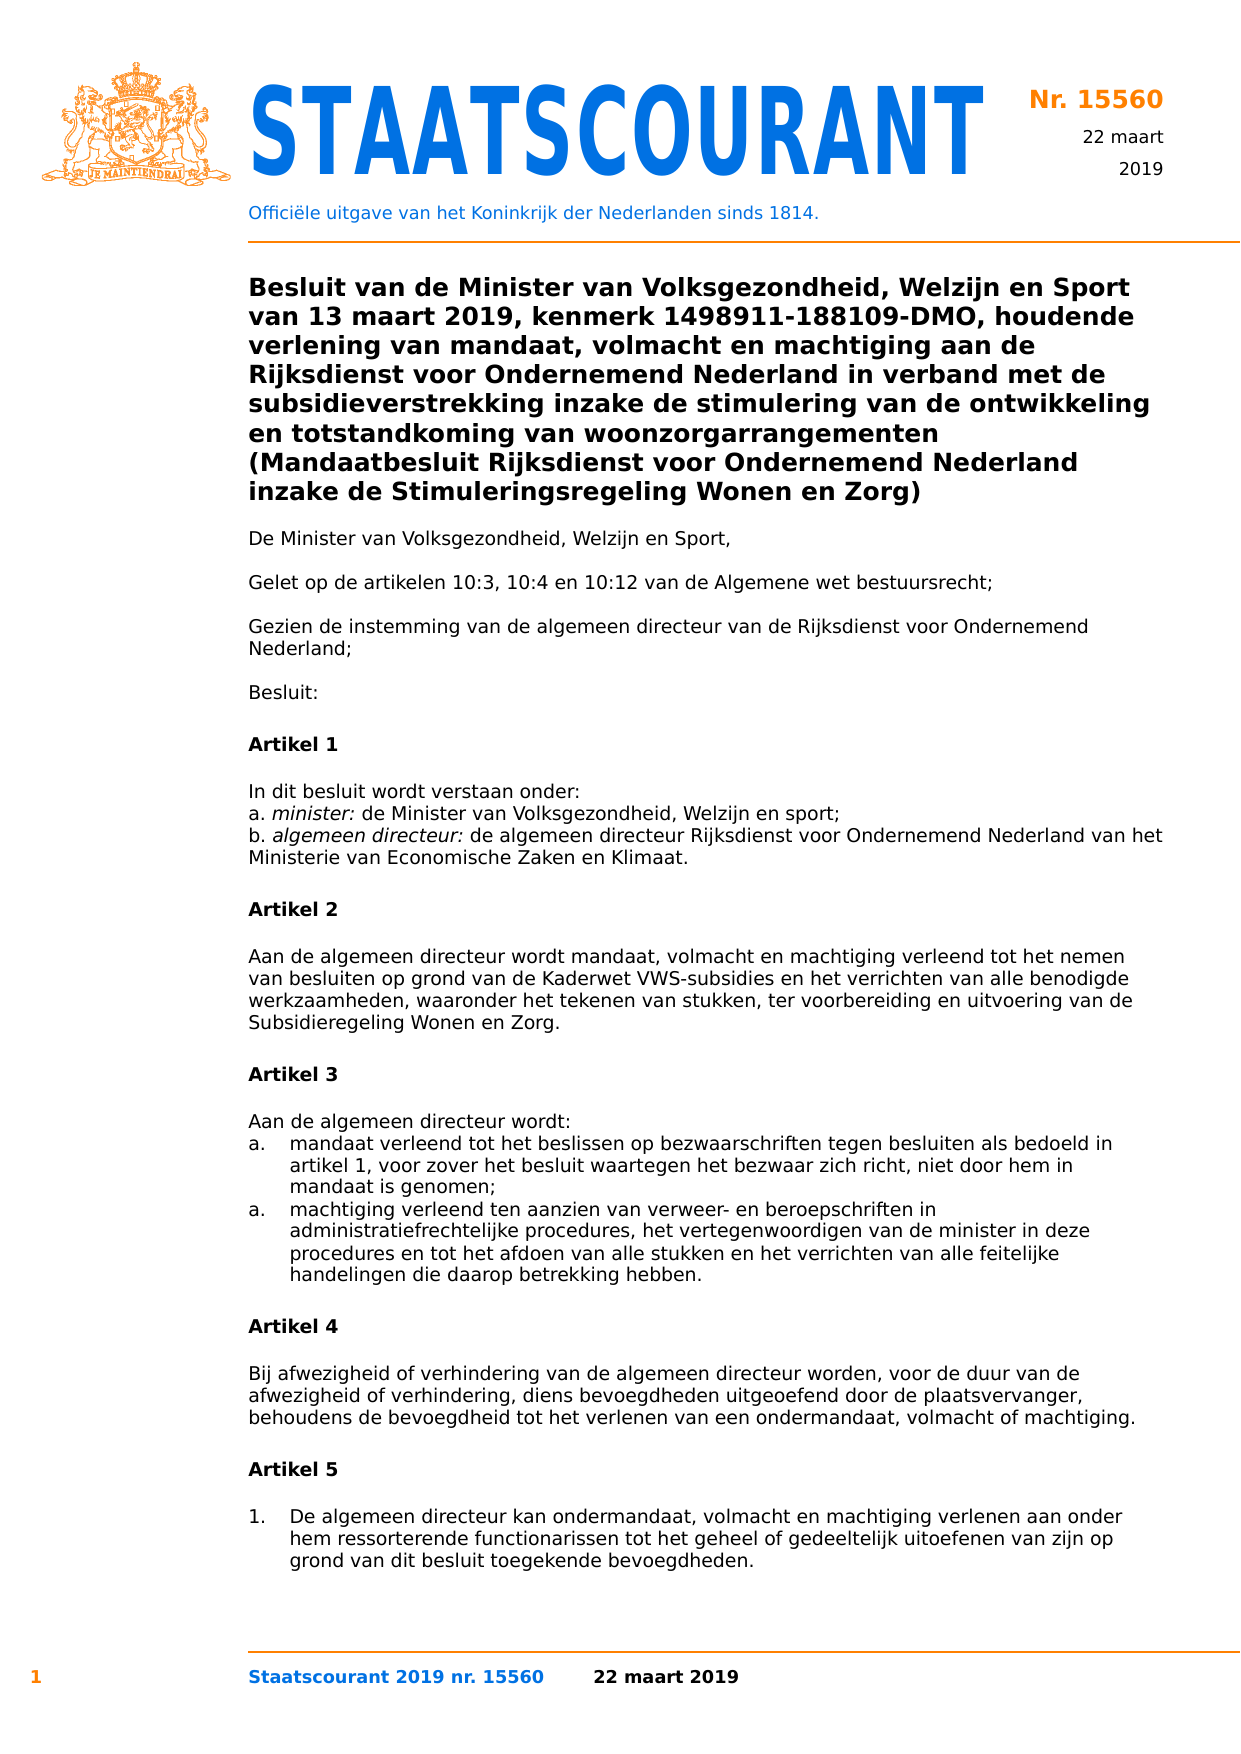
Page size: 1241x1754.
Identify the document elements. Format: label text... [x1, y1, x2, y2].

subtitle Artikel 4 [248, 1316, 1163, 1338]
text In dit besluit wordt verstaan onder: [248, 781, 1163, 803]
subtitle Artikel 2 [248, 899, 1163, 921]
text Aan de algemeen directeur wordt: [248, 1111, 1163, 1132]
text 1. De algemeen directeur kan ondermandaat, volmacht en machtiging verlenen aan onder hem ressorterende functionarissen tot het geheel of gedeeltelijk uitoefenen van zijn op grond van dit besluit toegekende bevoegdheden. [248, 1506, 1163, 1572]
text Besluit: [248, 682, 1163, 704]
table_header [25, 62, 248, 241]
text a. minister: de Minister van Volksgezondheid, Welzijn en sport; [248, 803, 1163, 825]
table_header STAATSCOURANT [248, 62, 998, 203]
text a. mandaat verleend tot het beslissen op bezwaarschriften tegen besluiten als bedoeld in artikel 1, voor zover het besluit waartegen het bezwaar zich richt, niet door hem in mandaat is genomen; [248, 1132, 1163, 1198]
text b. algemeen directeur: de algemeen directeur Rijksdienst voor Ondernemend Nederland van het Ministerie van Economische Zaken en Klimaat. [248, 825, 1163, 869]
text De Minister van Volksgezondheid, Welzijn en Sport, [248, 528, 1163, 550]
picture [41, 62, 231, 186]
subtitle Artikel 5 [248, 1459, 1163, 1481]
table_cell 22 maart [998, 121, 1240, 153]
table_cell 2019 [998, 153, 1240, 203]
subtitle Besluit van de Minister van Volksgezondheid, Welzijn en Sport van 13 maart 2019, kenmerk 1498911-188109-DMO, houdende verlening van mandaat, volmacht en machtiging aan de Rijksdienst voor Ondernemend Nederland in verband met de subsidieverstrekking inzake de stimulering van de ontwikkeling en totstandkoming van woonzorgarrangementen (Mandaatbesluit Rijksdienst voor Ondernemend Nederland inzake de Stimuleringsregeling Wonen en Zorg) [248, 273, 1163, 506]
subtitle Artikel 3 [248, 1063, 1163, 1086]
text Bij afwezigheid of verhindering van de algemeen directeur worden, voor de duur van de afwezigheid of verhindering, diens bevoegdheden uitgeoefend door de plaatsvervanger, behoudens de bevoegdheid tot het verlenen van een ondermandaat, volmacht of machtiging. [248, 1363, 1163, 1429]
table_cell Officiële uitgave van het Koninkrijk der Nederlanden sinds 1814. [248, 203, 1240, 241]
text Gezien de instemming van de algemeen directeur van de Rijksdienst voor Ondernemend Nederland; [248, 616, 1163, 660]
text Gelet op de artikelen 10:3, 10:4 en 10:12 van de Algemene wet bestuursrecht; [248, 572, 1163, 594]
subtitle Artikel 1 [248, 734, 1163, 756]
text Aan de algemeen directeur wordt mandaat, volmacht en machtiging verleend tot het nemen van besluiten op grond van de Kaderwet VWS-subsidies en het verrichten van alle benodigde werkzaamheden, waaronder het tekenen van stukken, ter voorbereiding en uitvoering van de Subsidieregeling Wonen en Zorg. [248, 946, 1163, 1033]
text a. machtiging verleend ten aanzien van verweer- en beroepschriften in administratiefrechtelijke procedures, het vertegenwoordigen van de minister in deze procedures en tot het afdoen van alle stukken en het verrichten van alle feitelijke handelingen die daarop betrekking hebben. [248, 1198, 1163, 1286]
table_header Nr. 15560 [998, 62, 1240, 121]
